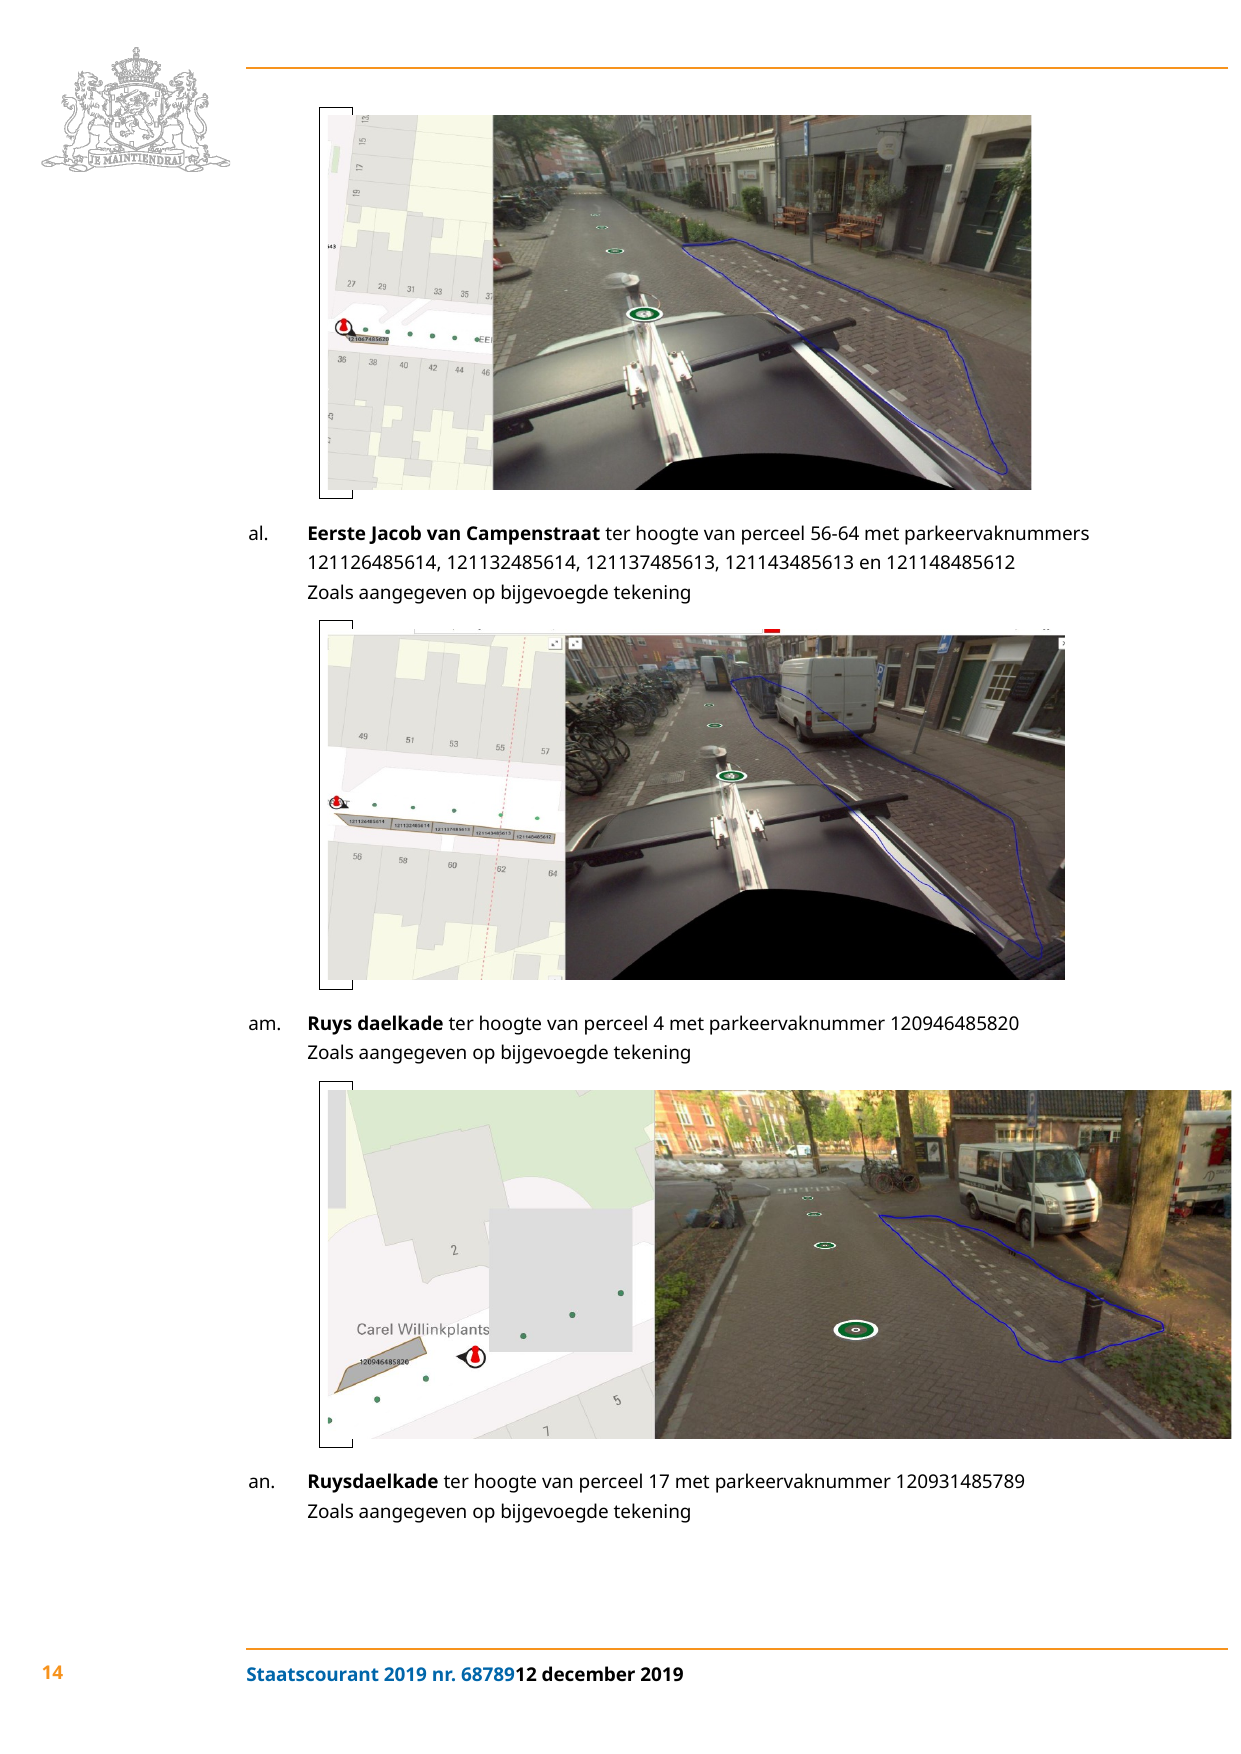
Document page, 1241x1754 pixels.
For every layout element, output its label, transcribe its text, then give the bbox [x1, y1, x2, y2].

picture [327, 115, 1032, 490]
list Eerste Jacob van Campenstraat ter hoogte van perceel 56-64 met parkeervaknummers 121126485614, 121132485614, 121137485613, 121143485613 en 121148485612 [248, 520, 1152, 575]
list Zoals aangegeven op bijgevoegde tekening [248, 1498, 1152, 1524]
picture [327, 1090, 1232, 1439]
picture [41, 47, 231, 172]
list Ruys daelkade ter hoogte van perceel 4 met parkeervaknummer 120946485820 [248, 1010, 1152, 1036]
picture [327, 629, 1065, 980]
list Ruysdaelkade ter hoogte van perceel 17 met parkeervaknummer 120931485789 [248, 1468, 1152, 1494]
list Zoals aangegeven op bijgevoegde tekening [248, 1039, 1152, 1065]
list Zoals aangegeven op bijgevoegde tekening [248, 579, 1152, 605]
